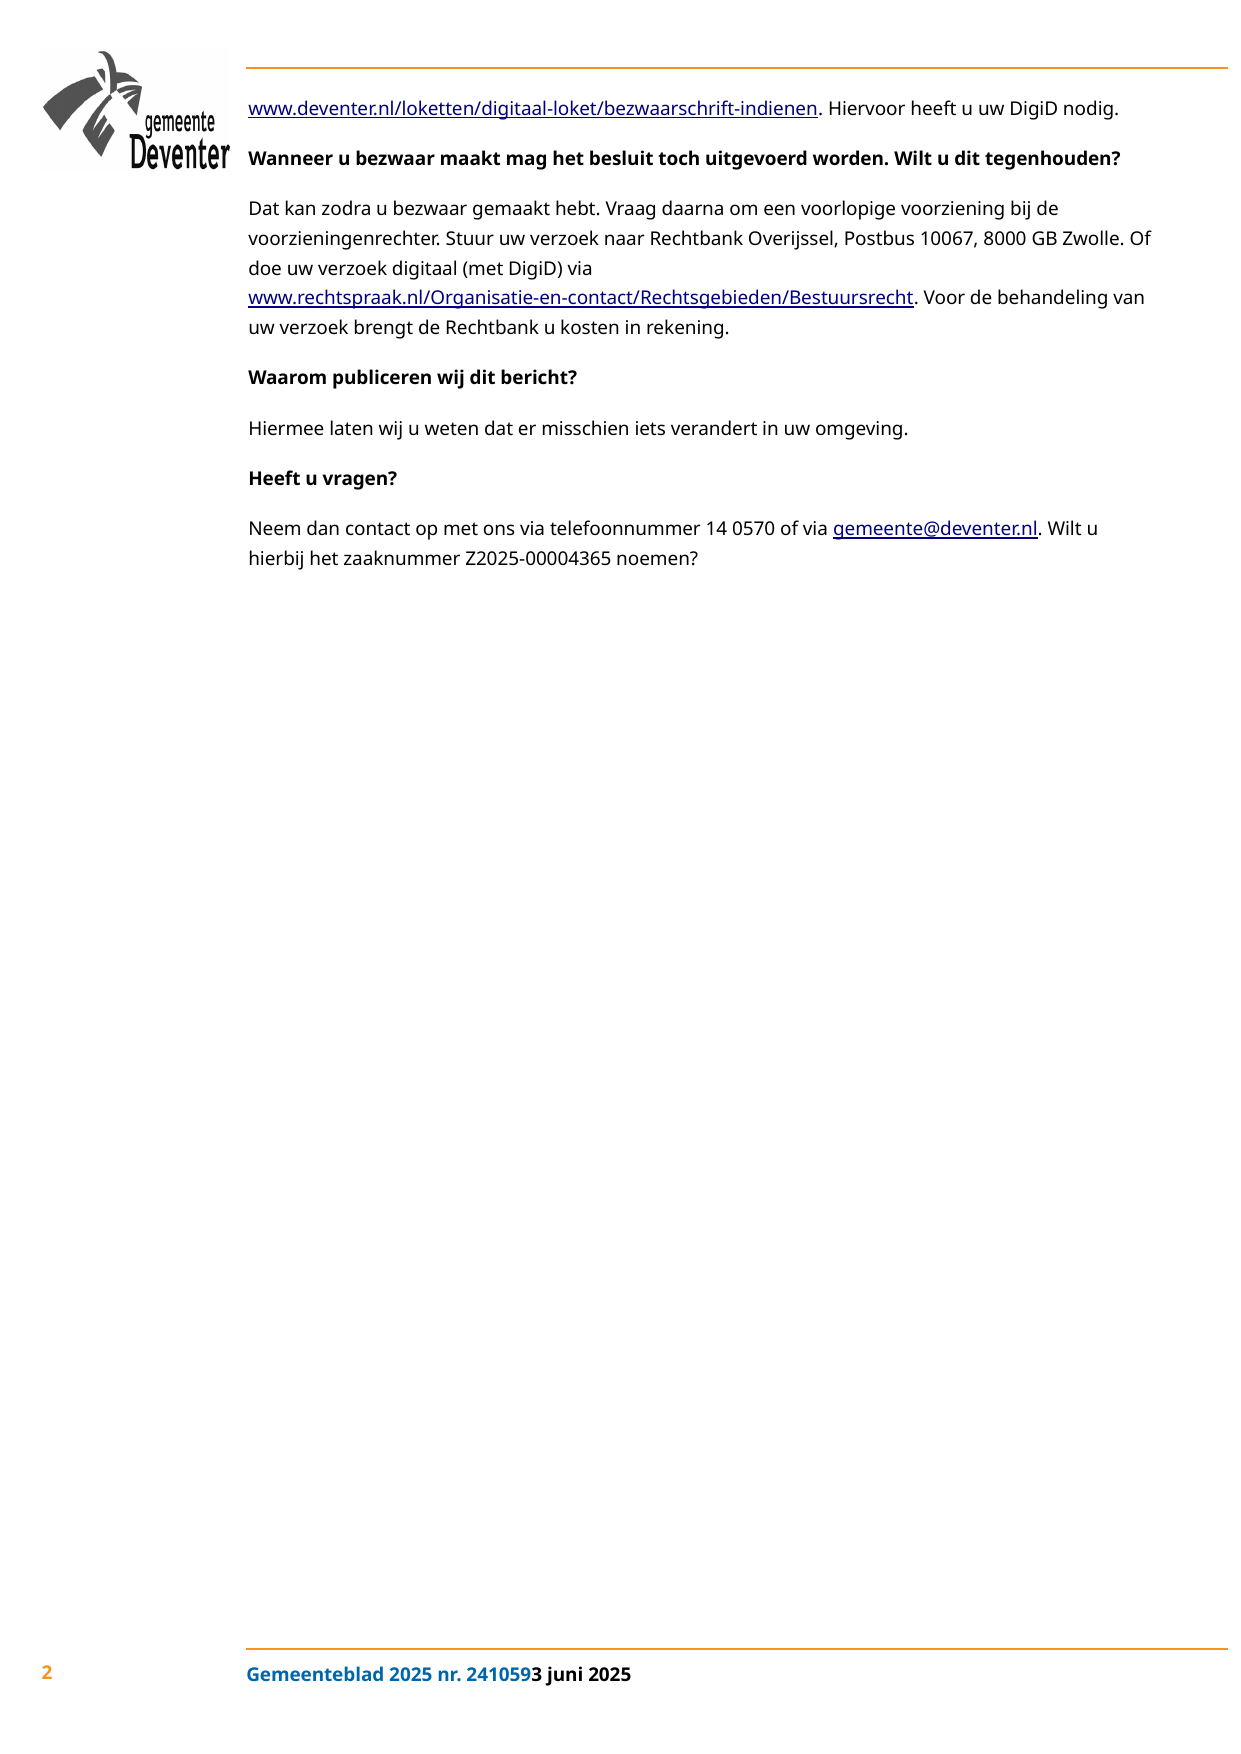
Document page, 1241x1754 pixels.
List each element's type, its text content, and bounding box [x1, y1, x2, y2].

text Dat kan zodra u bezwaar gemaakt hebt. Vraag daarna om een voorlopige voorziening bij de voorzieningenrechter. Stuur uw verzoek naar Rechtbank Overijssel, Postbus 10067, 8000 GB Zwolle. Of doe uw verzoek digitaal (met DigiD) via www.rechtspraak.nl/Organisatie-en-contact/Rechtsgebieden/Bestuursrecht. Voor de behandeling van uw verzoek brengt de Rechtbank u kosten in rekening. [248, 196, 1152, 340]
text Hiermee laten wij u weten dat er misschien iets verandert in uw omgeving. [248, 415, 1152, 441]
text Neem dan contact op met ons via telefoonnummer 14 0570 of via gemeente@deventer.nl. Wilt u hierbij het zaaknummer Z2025-00004365 noemen? [248, 516, 1152, 571]
text www.deventer.nl/loketten/digitaal-loket/bezwaarschrift-indienen. Hiervoor heeft u uw DigiD nodig. [248, 95, 1152, 121]
text Heeft u vragen? [248, 465, 1152, 491]
picture [41, 47, 231, 172]
text Wanneer u bezwaar maakt mag het besluit toch uitgevoerd worden. Wilt u dit tegenhouden? [248, 145, 1152, 171]
text Waarom publiceren wij dit bericht? [248, 364, 1152, 390]
